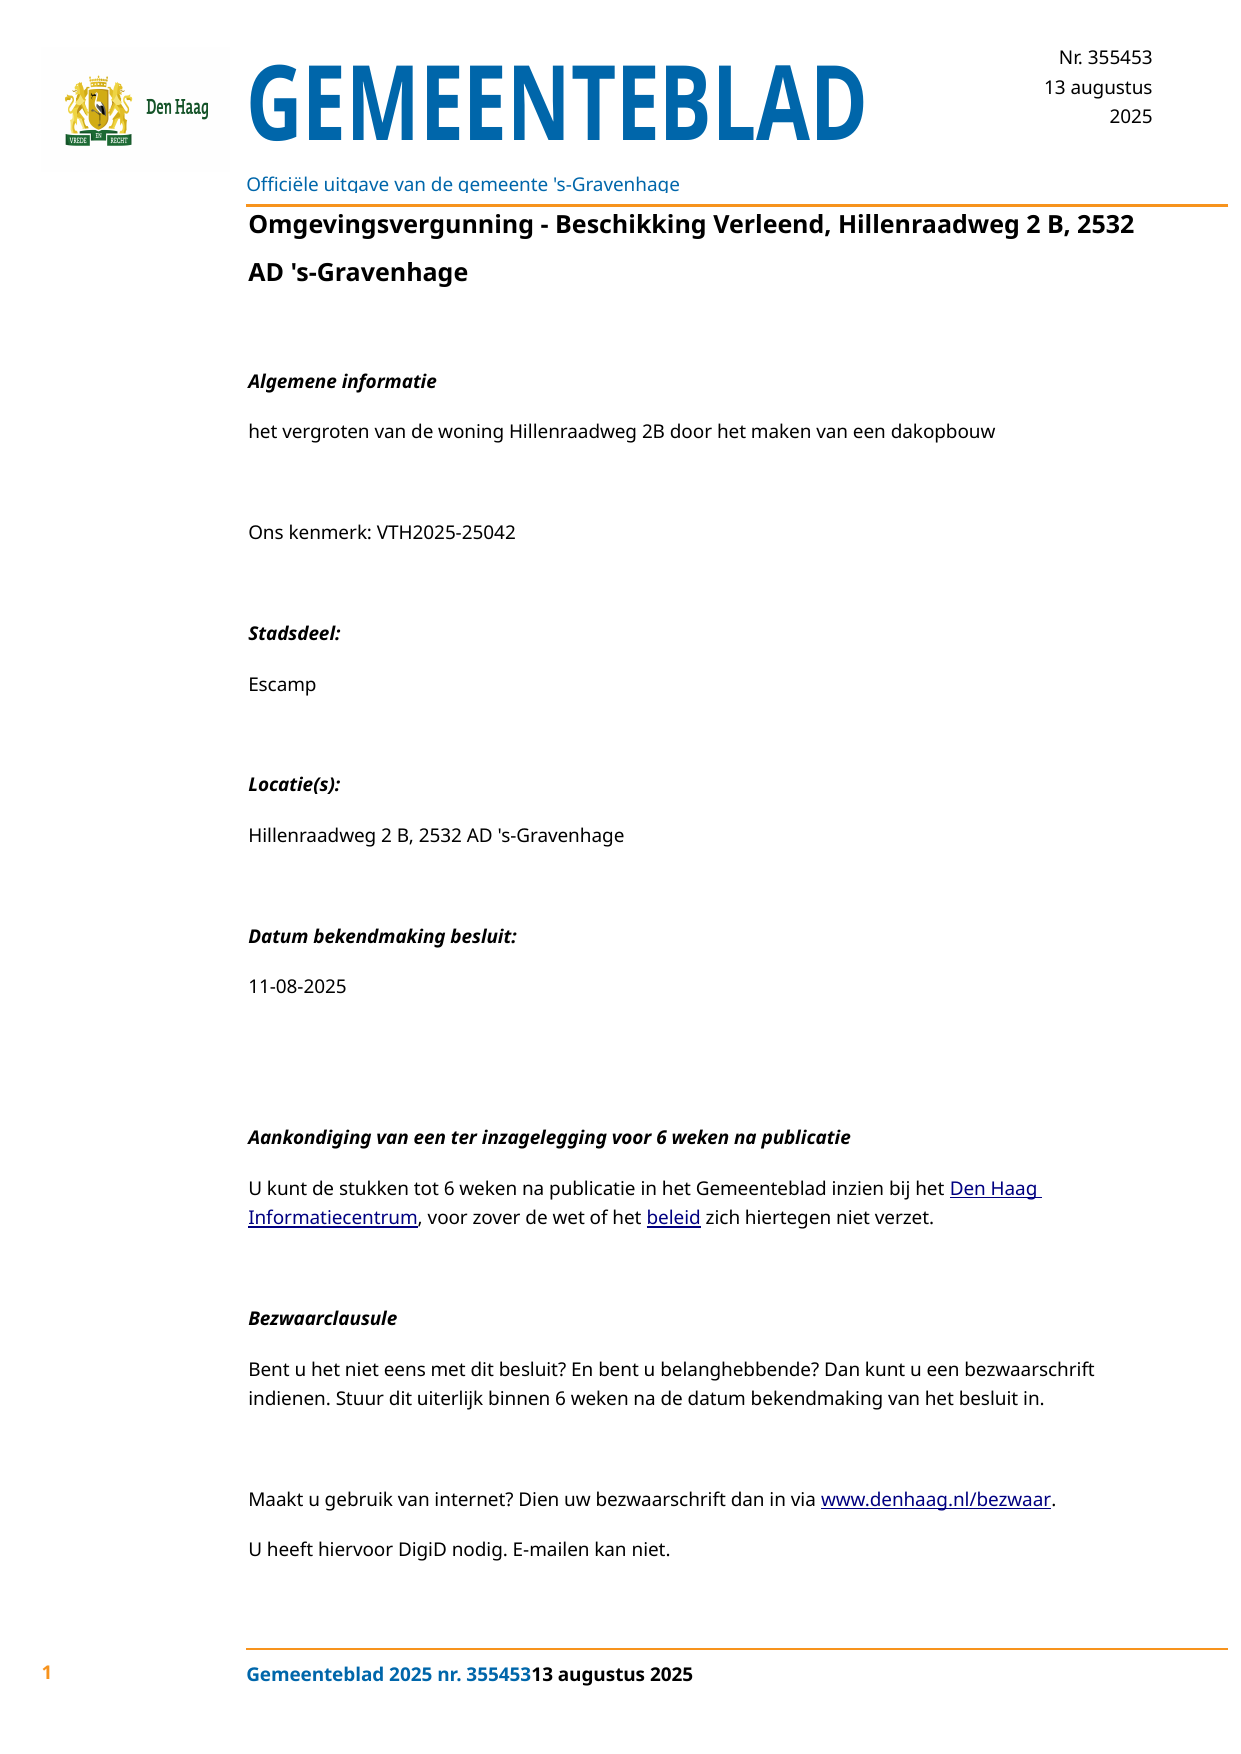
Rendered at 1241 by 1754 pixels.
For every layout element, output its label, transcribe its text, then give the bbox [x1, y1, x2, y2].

text Bent u het niet eens met dit besluit? En bent u belanghebbende? Dan kunt u een bezwaarschrift indienen. Stuur dit uiterlijk binnen 6 weken na de datum bekendmaking van het besluit in. [248, 1356, 1152, 1411]
text Ons kenmerk: VTH2025-25042 [248, 519, 1152, 545]
text Hillenraadweg 2 B, 2532 AD 's-Gravenhage [248, 822, 1152, 848]
text U heeft hiervoor DigiD nodig. E-mailen kan niet. [248, 1537, 1152, 1562]
text Omgevingsvergunning - Beschikking Verleend, Hillenraadweg 2 B, 2532 AD 's-Gravenhage [248, 207, 1152, 288]
picture [41, 47, 231, 172]
text Maakt u gebruik van internet? Dien uw bezwaarschrift dan in via www.denhaag.nl/bezwaar. [248, 1486, 1152, 1512]
text U kunt de stukken tot 6 weken na publicatie in het Gemeenteblad inzien bij het Den Haag Informatiecentrum, voor zover de wet of het beleid zich hiertegen niet verzet. [248, 1175, 1152, 1230]
text 11-08-2025 [248, 973, 1152, 999]
text Algemene informatie [248, 368, 1152, 394]
text Escamp [248, 671, 1152, 697]
text Bezwaarclausule [248, 1305, 1152, 1331]
text het vergroten van de woning Hillenraadweg 2B door het maken van een dakopbouw [248, 419, 1152, 444]
text Datum bekendmaking besluit: [248, 923, 1152, 949]
text Stadsdeel: [248, 620, 1152, 646]
text Aankondiging van een ter inzagelegging voor 6 weken na publicatie [248, 1124, 1152, 1150]
text Locatie(s): [248, 772, 1152, 797]
